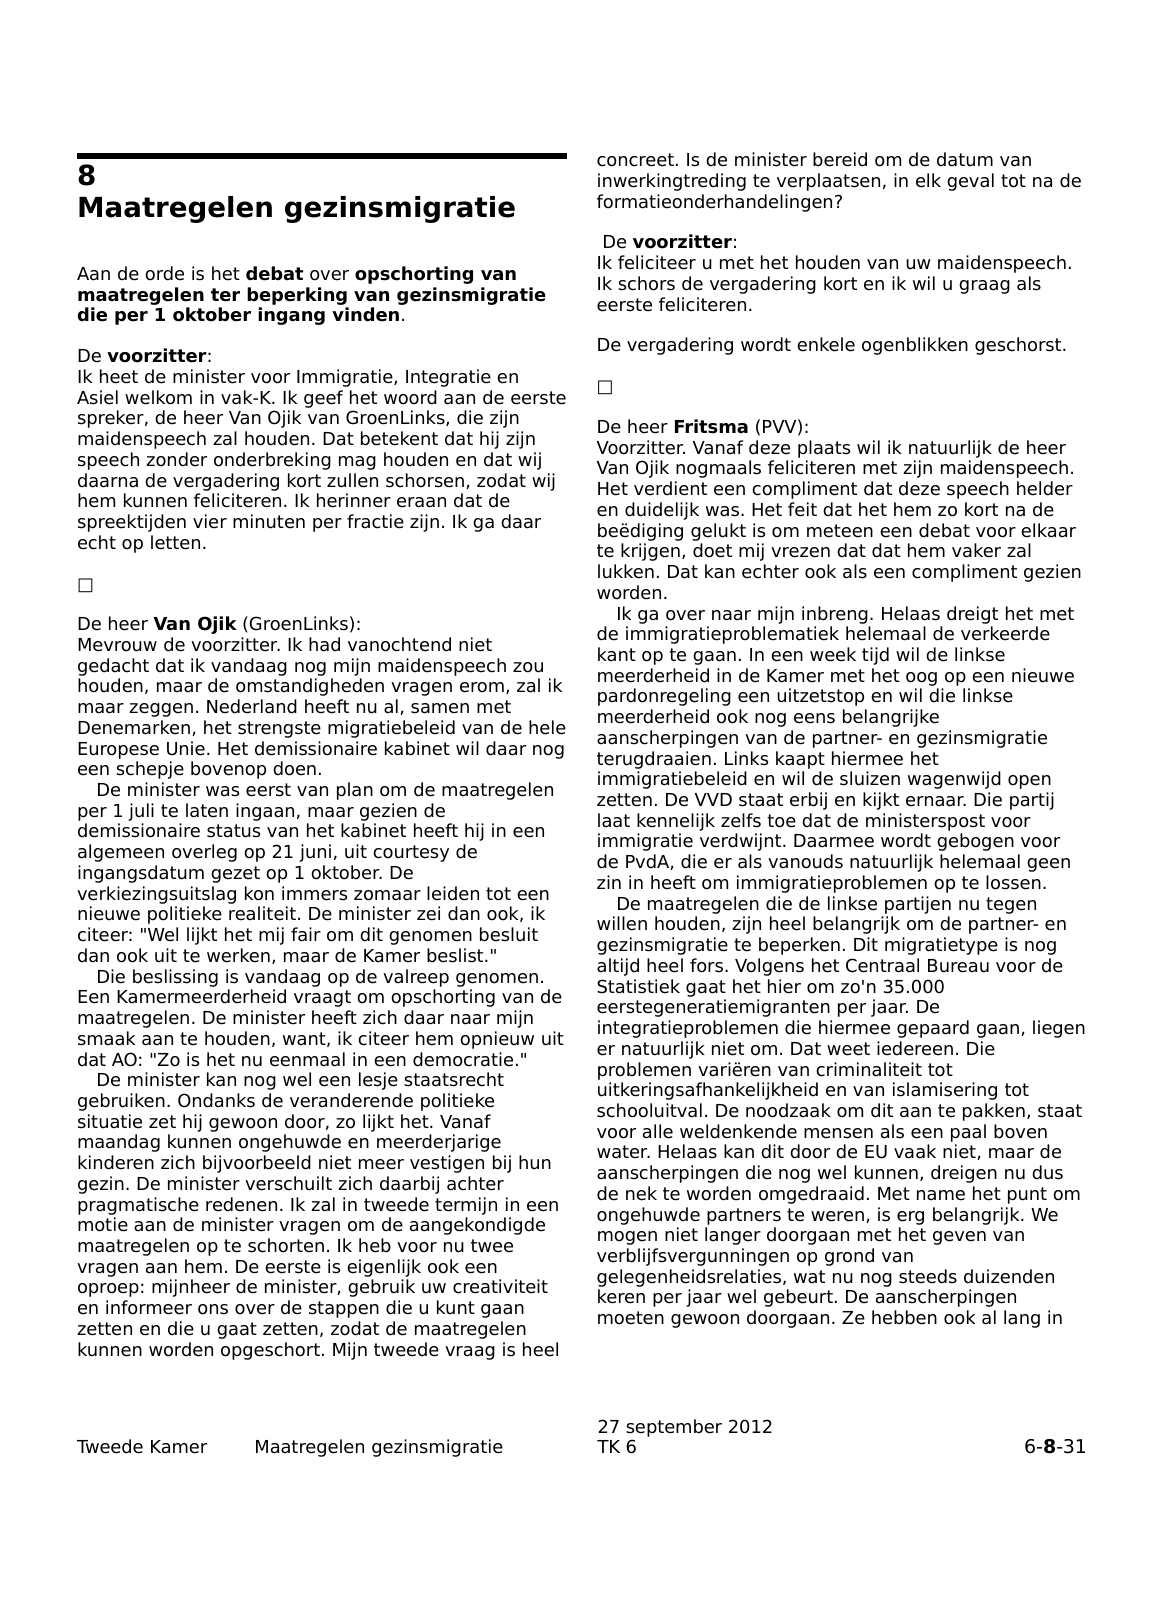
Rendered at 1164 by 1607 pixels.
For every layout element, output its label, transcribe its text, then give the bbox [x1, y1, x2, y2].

text □ [596, 376, 1087, 397]
text Voorzitter. Vanaf deze plaats wil ik natuurlijk de heer Van Ojik nogmaals feliciteren met zijn maidenspeech. Het verdient een compliment dat deze speech helder en duidelijk was. Het feit dat het hem zo kort na de beëdiging gelukt is om meteen een debat voor elkaar te krijgen, doet mij vrezen dat dat hem vaker zal lukken. Dat kan echter ook als een compliment gezien worden. [596, 437, 1087, 603]
text concreet. Is de minister bereid om de datum van inwerkingtreding te verplaatsen, in elk geval tot na de formatieonderhandelingen? [596, 150, 1087, 212]
text De vergadering wordt enkele ogenblikken geschorst. [596, 335, 1087, 356]
text Ik heet de minister voor Immigratie, Integratie en Asiel welkom in vak-K. Ik geef het woord aan de eerste spreker, de heer Van Ojik van GroenLinks, die zijn maidenspeech zal houden. Dat betekent dat hij zijn speech zonder onderbreking mag houden en dat wij daarna de vergadering kort zullen schorsen, zodat wij hem kunnen feliciteren. Ik herinner eraan dat de spreektijden vier minuten per fractie zijn. Ik ga daar echt op letten. [77, 367, 567, 553]
text De voorzitter: [596, 232, 1087, 253]
text De minister kan nog wel een lesje staatsrecht gebruiken. Ondanks de veranderende politieke situatie zet hij gewoon door, zo lijkt het. Vanaf maandag kunnen ongehuwde en meerderjarige kinderen zich bijvoorbeeld niet meer vestigen bij hun gezin. De minister verschuilt zich daarbij achter pragmatische redenen. Ik zal in tweede termijn in een motie aan de minister vragen om de aangekondigde maatregelen op te schorten. Ik heb voor nu twee vragen aan hem. De eerste is eigenlijk ook een oproep: mijnheer de minister, gebruik uw creativiteit en informeer ons over de stappen die u kunt gaan zetten en die u gaat zetten, zodat de maatregelen kunnen worden opgeschort. Mijn tweede vraag is heel [77, 1070, 567, 1360]
text Ik feliciteer u met het houden van uw maidenspeech. Ik schors de vergadering kort en ik wil u graag als eerste feliciteren. [596, 253, 1087, 315]
text □ [77, 573, 567, 594]
text Mevrouw de voorzitter. Ik had vanochtend niet gedacht dat ik vandaag nog mijn maidenspeech zou houden, maar de omstandigheden vragen erom, zal ik maar zeggen. Nederland heeft nu al, samen met Denemarken, het strengste migratiebeleid van de hele Europese Unie. Het demissionaire kabinet wil daar nog een schepje bovenop doen. [77, 635, 567, 780]
text Ik ga over naar mijn inbreng. Helaas dreigt het met de immigratieproblematiek helemaal de verkeerde kant op te gaan. In een week tijd wil de linkse meerderheid in de Kamer met het oog op een nieuwe pardonregeling een uitzetstop en wil die linkse meerderheid ook nog eens belangrijke aanscherpingen van de partner- en gezinsmigratie terugdraaien. Links kaapt hiermee het immigratiebeleid en wil de sluizen wagenwijd open zetten. De VVD staat erbij en kijkt ernaar. Die partij laat kennelijk zelfs toe dat de ministerspost voor immigratie verdwijnt. Daarmee wordt gebogen voor de PvdA, die er als vanouds natuurlijk helemaal geen zin in heeft om immigratieproblemen op te lossen. [596, 603, 1087, 893]
text De heer Fritsma (PVV): [596, 417, 1087, 437]
text Aan de orde is het debat over opschorting van maatregelen ter beperking van gezinsmigratie die per 1 oktober ingang vinden. [77, 264, 567, 326]
title 8 Maatregelen gezinsmigratie [77, 159, 567, 224]
text De heer Van Ojik (GroenLinks): [77, 614, 567, 635]
text Die beslissing is vandaag op de valreep genomen. Een Kamermeerderheid vraagt om opschorting van de maatregelen. De minister heeft zich daar naar mijn smaak aan te houden, want, ik citeer hem opnieuw uit dat AO: "Zo is het nu eenmaal in een democratie." [77, 966, 567, 1070]
text De voorzitter: [77, 346, 567, 367]
text De maatregelen die de linkse partijen nu tegen willen houden, zijn heel belangrijk om de partner- en gezinsmigratie te beperken. Dit migratietype is nog altijd heel fors. Volgens het Centraal Bureau voor de Statistiek gaat het hier om zo'n 35.000 eerstegeneratiemigranten per jaar. De integratieproblemen die hiermee gepaard gaan, liegen er natuurlijk niet om. Dat weet iedereen. Die problemen variëren van criminaliteit tot uitkeringsafhankelijkheid en van islamisering tot schooluitval. De noodzaak om dit aan te pakken, staat voor alle weldenkende mensen als een paal boven water. Helaas kan dit door de EU vaak niet, maar de aanscherpingen die nog wel kunnen, dreigen nu dus de nek te worden omgedraaid. Met name het punt om ongehuwde partners te weren, is erg belangrijk. We mogen niet langer doorgaan met het geven van verblijfsvergunningen op grond van gelegenheidsrelaties, wat nu nog steeds duizenden keren per jaar wel gebeurt. De aanscherpingen moeten gewoon doorgaan. Ze hebben ook al lang in [596, 893, 1087, 1329]
text De minister was eerst van plan om de maatregelen per 1 juli te laten ingaan, maar gezien de demissionaire status van het kabinet heeft hij in een algemeen overleg op 21 juni, uit courtesy de ingangsdatum gezet op 1 oktober. De verkiezingsuitslag kon immers zomaar leiden tot een nieuwe politieke realiteit. De minister zei dan ook, ik citeer: "Wel lijkt het mij fair om dit genomen besluit dan ook uit te werken, maar de Kamer beslist." [77, 780, 567, 966]
